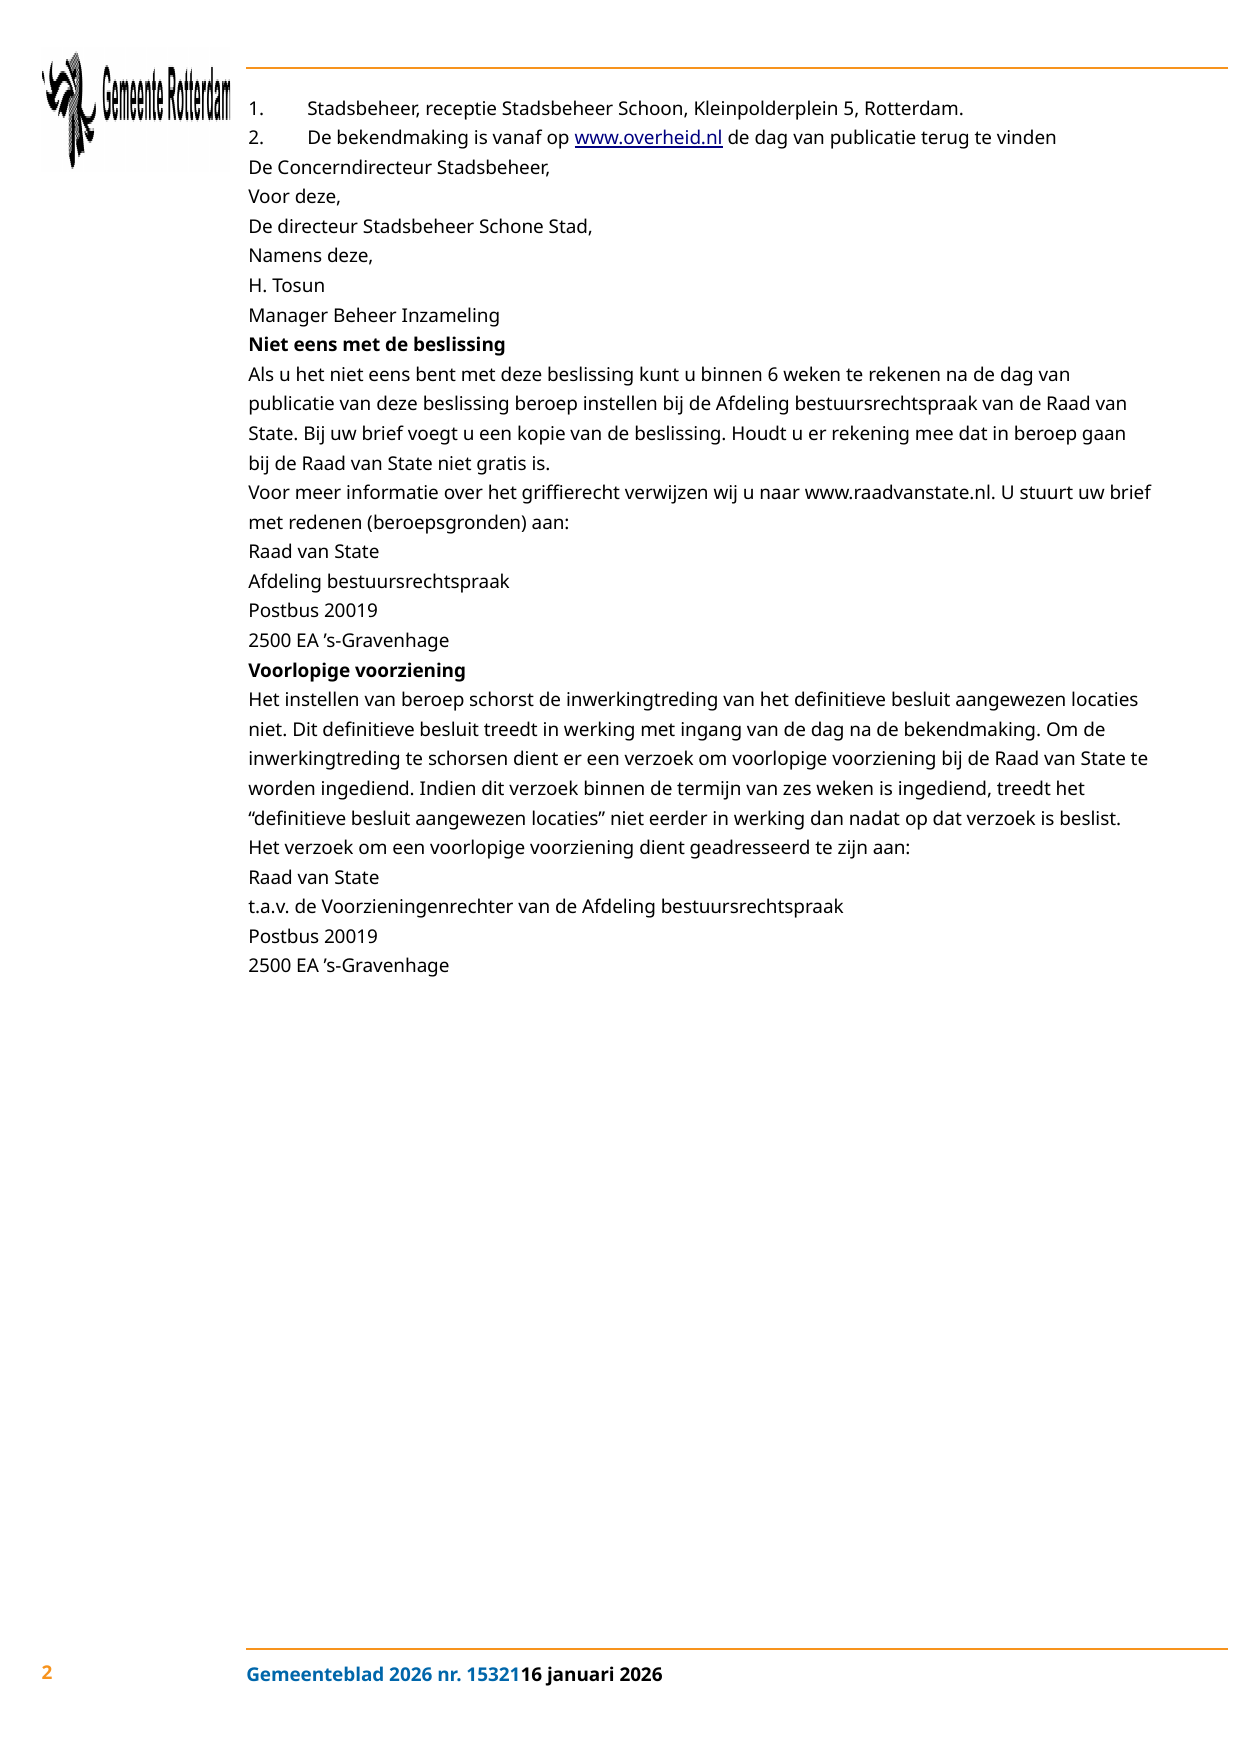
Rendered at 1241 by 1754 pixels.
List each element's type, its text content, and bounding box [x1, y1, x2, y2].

text H. Tosun [248, 272, 1152, 298]
text Manager Beheer Inzameling [248, 302, 1152, 328]
text Postbus 20019 [248, 923, 1152, 949]
list Stadsbeheer, receptie Stadsbeheer Schoon, Kleinpolderplein 5, Rotterdam. [248, 95, 1152, 121]
text Voor deze, [248, 183, 1152, 209]
text Het instellen van beroep schorst de inwerkingtreding van het definitieve besluit aangewezen locaties niet. Dit definitieve besluit treedt in werking met ingang van de dag na de bekendmaking. Om de inwerkingtreding te schorsen dient er een verzoek om voorlopige voorziening bij de Raad van State te worden ingediend. Indien dit verzoek binnen de termijn van zes weken is ingediend, treedt het “definitieve besluit aangewezen locaties” niet eerder in werking dan nadat op dat verzoek is beslist. Het verzoek om een voorlopige voorziening dient geadresseerd te zijn aan: [248, 686, 1152, 860]
text Afdeling bestuursrechtspraak [248, 568, 1152, 594]
text Postbus 20019 [248, 598, 1152, 623]
text Raad van State [248, 864, 1152, 890]
text 2500 EA ’s-Gravenhage [248, 953, 1152, 978]
picture [41, 47, 231, 172]
text t.a.v. de Voorzieningenrechter van de Afdeling bestuursrechtspraak [248, 893, 1152, 919]
text De Concerndirecteur Stadsbeheer, [248, 154, 1152, 180]
text 2500 EA ’s-Gravenhage [248, 627, 1152, 653]
text De directeur Stadsbeheer Schone Stad, [248, 213, 1152, 239]
text Als u het niet eens bent met deze beslissing kunt u binnen 6 weken te rekenen na de dag van publicatie van deze beslissing beroep instellen bij de Afdeling bestuursrechtspraak van de Raad van State. Bij uw brief voegt u een kopie van de beslissing. Houdt u er rekening mee dat in beroep gaan bij de Raad van State niet gratis is. [248, 361, 1152, 476]
text Niet eens met de beslissing [248, 331, 1152, 357]
text Voor meer informatie over het griffierecht verwijzen wij u naar www.raadvanstate.nl. U stuurt uw brief met redenen (beroepsgronden) aan: [248, 479, 1152, 535]
list De bekendmaking is vanaf op www.overheid.nl de dag van publicatie terug te vinden [248, 124, 1152, 150]
text Raad van State [248, 538, 1152, 564]
text Namens deze, [248, 243, 1152, 268]
text Voorlopige voorziening [248, 657, 1152, 683]
